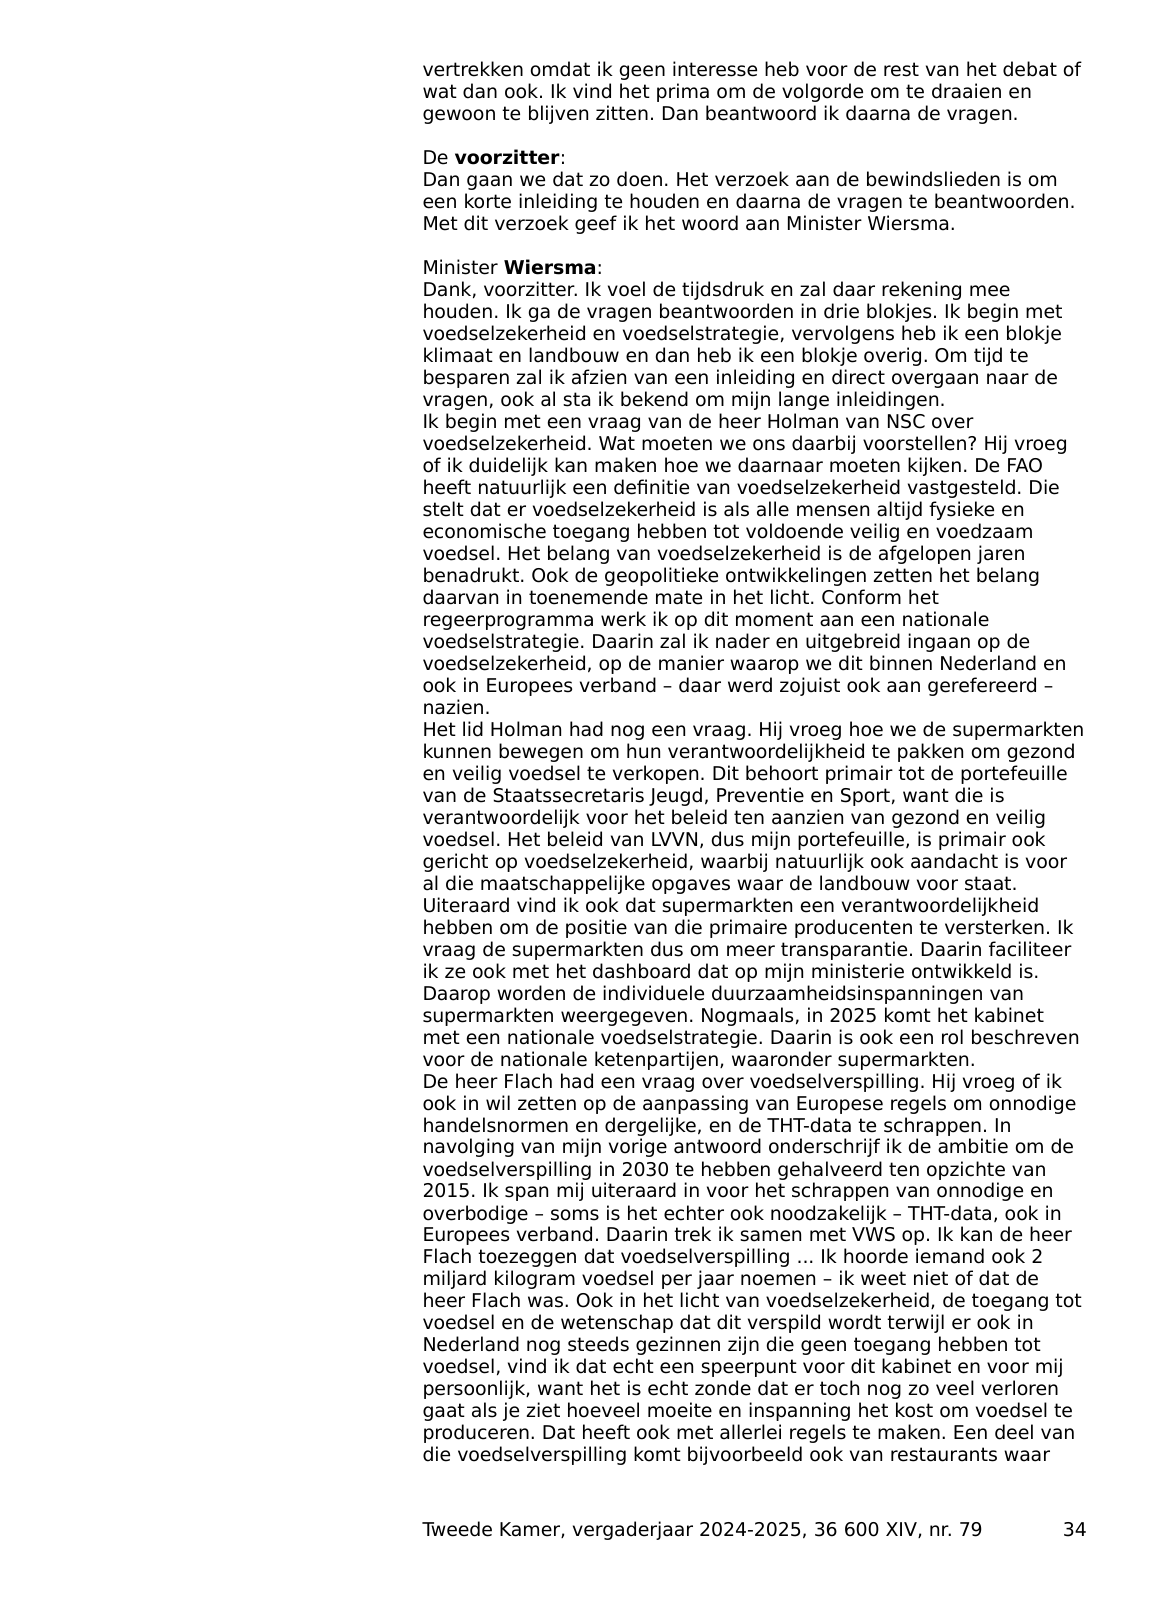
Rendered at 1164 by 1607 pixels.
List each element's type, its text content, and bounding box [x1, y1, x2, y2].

text Het lid Holman had nog een vraag. Hij vroeg hoe we de supermarkten kunnen bewegen om hun verantwoordelijkheid te pakken om gezond en veilig voedsel te verkopen. Dit behoort primair tot de portefeuille van de Staatssecretaris Jeugd, Preventie en Sport, want die is verantwoordelijk voor het beleid ten aanzien van gezond en veilig voedsel. Het beleid van LVVN, dus mijn portefeuille, is primair ook gericht op voedselzekerheid, waarbij natuurlijk ook aandacht is voor al die maatschappelijke opgaves waar de landbouw voor staat. Uiteraard vind ik ook dat supermarkten een verantwoordelijkheid hebben om de positie van die primaire producenten te versterken. Ik vraag de supermarkten dus om meer transparantie. Daarin faciliteer ik ze ook met het dashboard dat op mijn ministerie ontwikkeld is. Daarop worden de individuele duurzaamheidsinspanningen van supermarkten weergegeven. Nogmaals, in 2025 komt het kabinet met een nationale voedselstrategie. Daarin is ook een rol beschreven voor de nationale ketenpartijen, waaronder supermarkten. [422, 719, 1087, 1071]
text Minister Wiersma: [422, 257, 1087, 279]
text De voorzitter: [422, 147, 1087, 169]
text vertrekken omdat ik geen interesse heb voor de rest van het debat of wat dan ook. Ik vind het prima om de volgorde om te draaien en gewoon te blijven zitten. Dan beantwoord ik daarna de vragen. [422, 59, 1087, 125]
text Ik begin met een vraag van de heer Holman van NSC over voedselzekerheid. Wat moeten we ons daarbij voorstellen? Hij vroeg of ik duidelijk kan maken hoe we daarnaar moeten kijken. De FAO heeft natuurlijk een definitie van voedselzekerheid vastgesteld. Die stelt dat er voedselzekerheid is als alle mensen altijd fysieke en economische toegang hebben tot voldoende veilig en voedzaam voedsel. Het belang van voedselzekerheid is de afgelopen jaren benadrukt. Ook de geopolitieke ontwikkelingen zetten het belang daarvan in toenemende mate in het licht. Conform het regeerprogramma werk ik op dit moment aan een nationale voedselstrategie. Daarin zal ik nader en uitgebreid ingaan op de voedselzekerheid, op de manier waarop we dit binnen Nederland en ook in Europees verband – daar werd zojuist ook aan gerefereerd – nazien. [422, 411, 1087, 719]
text Dan gaan we dat zo doen. Het verzoek aan de bewindslieden is om een korte inleiding te houden en daarna de vragen te beantwoorden. Met dit verzoek geef ik het woord aan Minister Wiersma. [422, 169, 1087, 235]
text Dank, voorzitter. Ik voel de tijdsdruk en zal daar rekening mee houden. Ik ga de vragen beantwoorden in drie blokjes. Ik begin met voedselzekerheid en voedselstrategie, vervolgens heb ik een blokje klimaat en landbouw en dan heb ik een blokje overig. Om tijd te besparen zal ik afzien van een inleiding en direct overgaan naar de vragen, ook al sta ik bekend om mijn lange inleidingen. [422, 279, 1087, 411]
text De heer Flach had een vraag over voedselverspilling. Hij vroeg of ik ook in wil zetten op de aanpassing van Europese regels om onnodige handelsnormen en dergelijke, en de THT-data te schrappen. In navolging van mijn vorige antwoord onderschrijf ik de ambitie om de voedselverspilling in 2030 te hebben gehalveerd ten opzichte van 2015. Ik span mij uiteraard in voor het schrappen van onnodige en overbodige – soms is het echter ook noodzakelijk – THT-data, ook in Europees verband. Daarin trek ik samen met VWS op. Ik kan de heer Flach toezeggen dat voedselverspilling ... Ik hoorde iemand ook 2 miljard kilogram voedsel per jaar noemen – ik weet niet of dat de heer Flach was. Ook in het licht van voedselzekerheid, de toegang tot voedsel en de wetenschap dat dit verspild wordt terwijl er ook in Nederland nog steeds gezinnen zijn die geen toegang hebben tot voedsel, vind ik dat echt een speerpunt voor dit kabinet en voor mij persoonlijk, want het is echt zonde dat er toch nog zo veel verloren gaat als je ziet hoeveel moeite en inspanning het kost om voedsel te produceren. Dat heeft ook met allerlei regels te maken. Een deel van die voedselverspilling komt bijvoorbeeld ook van restaurants waar [422, 1071, 1087, 1466]
